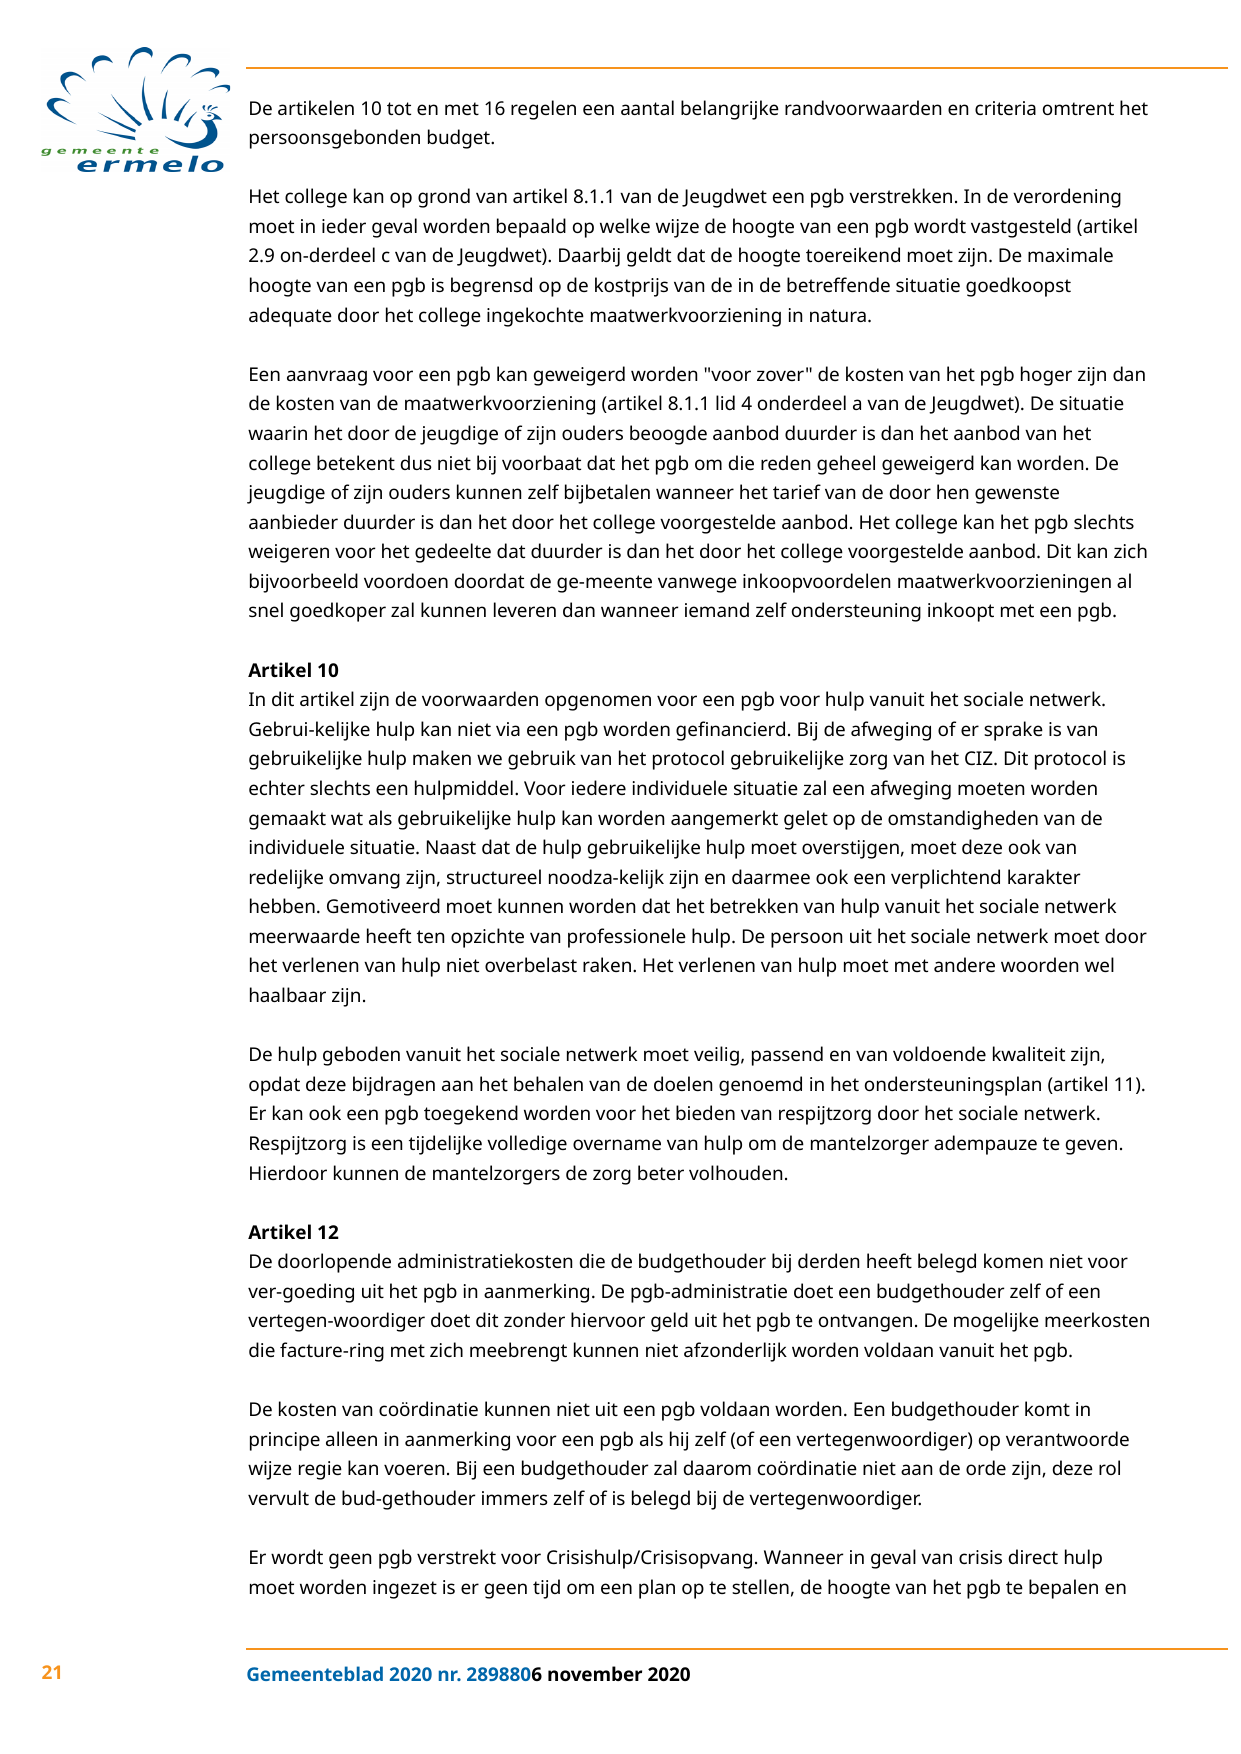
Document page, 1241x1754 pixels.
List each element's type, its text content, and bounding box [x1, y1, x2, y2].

text Het college kan op grond van artikel 8.1.1 van de Jeugdwet een pgb verstrekken. In de verordening moet in ieder geval worden bepaald op welke wijze de hoogte van een pgb wordt vastgesteld (artikel 2.9 on-derdeel c van de Jeugdwet). Daarbij geldt dat de hoogte toereikend moet zijn. De maximale hoogte van een pgb is begrensd op de kostprijs van de in de betreffende situatie goedkoopst adequate door het college ingekochte maatwerkvoorziening in natura. [248, 183, 1152, 328]
text Artikel 12 [248, 1219, 1152, 1245]
picture [41, 47, 231, 172]
text Er wordt geen pgb verstrekt voor Crisishulp/Crisisopvang. Wanneer in geval van crisis direct hulp moet worden ingezet is er geen tijd om een plan op te stellen, de hoogte van het pgb te bepalen en [248, 1544, 1152, 1600]
text Artikel 10 [248, 657, 1152, 683]
text Een aanvraag voor een pgb kan geweigerd worden "voor zover" de kosten van het pgb hoger zijn dan de kosten van de maatwerkvoorziening (artikel 8.1.1 lid 4 onderdeel a van de Jeugdwet). De situatie waarin het door de jeugdige of zijn ouders beoogde aanbod duurder is dan het aanbod van het college betekent dus niet bij voorbaat dat het pgb om die reden geheel geweigerd kan worden. De jeugdige of zijn ouders kunnen zelf bijbetalen wanneer het tarief van de door hen gewenste aanbieder duurder is dan het door het college voorgestelde aanbod. Het college kan het pgb slechts weigeren voor het gedeelte dat duurder is dan het door het college voorgestelde aanbod. Dit kan zich bijvoorbeeld voordoen doordat de ge-meente vanwege inkoopvoordelen maatwerkvoorzieningen al snel goedkoper zal kunnen leveren dan wanneer iemand zelf ondersteuning inkoopt met een pgb. [248, 361, 1152, 623]
text De doorlopende administratiekosten die de budgethouder bij derden heeft belegd komen niet voor ver-goeding uit het pgb in aanmerking. De pgb-administratie doet een budgethouder zelf of een vertegen-woordiger doet dit zonder hiervoor geld uit het pgb te ontvangen. De mogelijke meerkosten die facture-ring met zich meebrengt kunnen niet afzonderlijk worden voldaan vanuit het pgb. [248, 1248, 1152, 1363]
text De kosten van coördinatie kunnen niet uit een pgb voldaan worden. Een budgethouder komt in principe alleen in aanmerking voor een pgb als hij zelf (of een vertegenwoordiger) op verantwoorde wijze regie kan voeren. Bij een budgethouder zal daarom coördinatie niet aan de orde zijn, deze rol vervult de bud-gethouder immers zelf of is belegd bij de vertegenwoordiger. [248, 1396, 1152, 1511]
text In dit artikel zijn de voorwaarden opgenomen voor een pgb voor hulp vanuit het sociale netwerk. Gebrui-kelijke hulp kan niet via een pgb worden gefinancierd. Bij de afweging of er sprake is van gebruikelijke hulp maken we gebruik van het protocol gebruikelijke zorg van het CIZ. Dit protocol is echter slechts een hulpmiddel. Voor iedere individuele situatie zal een afweging moeten worden gemaakt wat als gebruikelijke hulp kan worden aangemerkt gelet op de omstandigheden van de individuele situatie. Naast dat de hulp gebruikelijke hulp moet overstijgen, moet deze ook van redelijke omvang zijn, structureel noodza-kelijk zijn en daarmee ook een verplichtend karakter hebben. Gemotiveerd moet kunnen worden dat het betrekken van hulp vanuit het sociale netwerk meerwaarde heeft ten opzichte van professionele hulp. De persoon uit het sociale netwerk moet door het verlenen van hulp niet overbelast raken. Het verlenen van hulp moet met andere woorden wel haalbaar zijn. [248, 686, 1152, 1008]
text De hulp geboden vanuit het sociale netwerk moet veilig, passend en van voldoende kwaliteit zijn, opdat deze bijdragen aan het behalen van de doelen genoemd in het ondersteuningsplan (artikel 11). Er kan ook een pgb toegekend worden voor het bieden van respijtzorg door het sociale netwerk. Respijtzorg is een tijdelijke volledige overname van hulp om de mantelzorger adempauze te geven. Hierdoor kunnen de mantelzorgers de zorg beter volhouden. [248, 1041, 1152, 1186]
text De artikelen 10 tot en met 16 regelen een aantal belangrijke randvoorwaarden en criteria omtrent het persoonsgebonden budget. [248, 95, 1152, 150]
